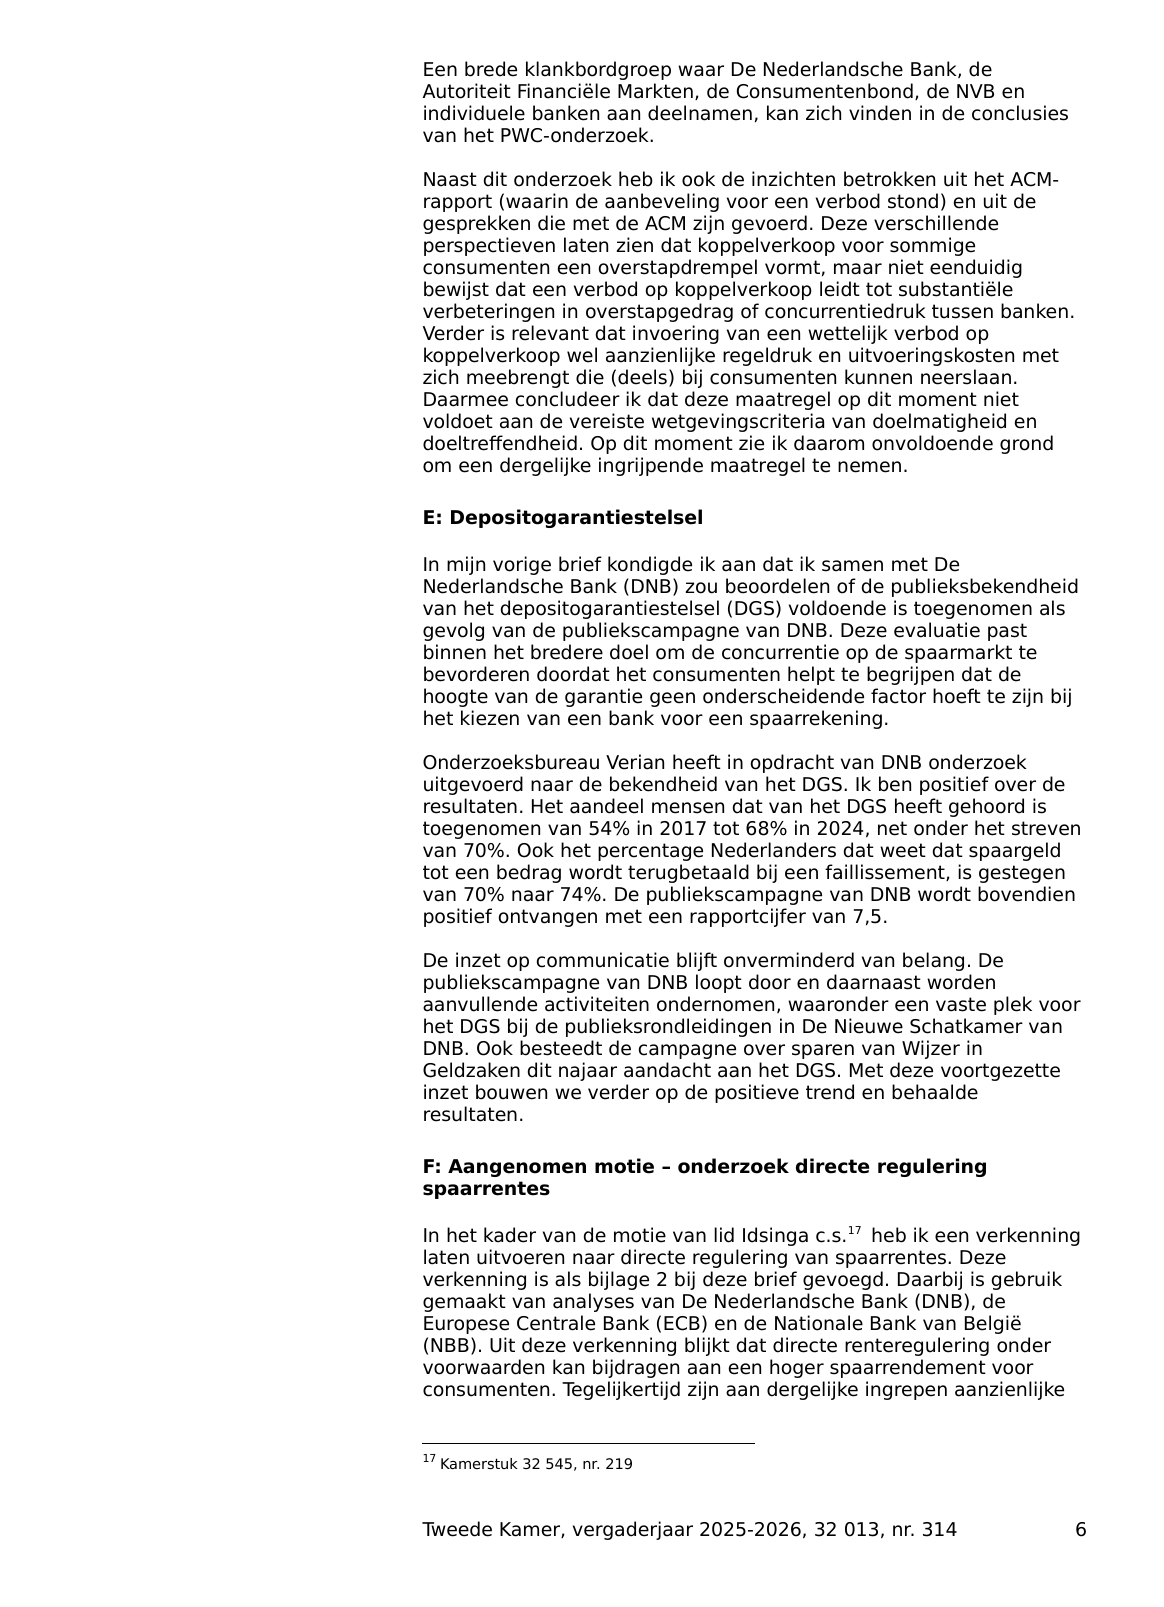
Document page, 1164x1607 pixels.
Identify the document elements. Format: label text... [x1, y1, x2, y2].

subtitle F: Aangenomen motie – onderzoek directe regulering spaarrentes [422, 1156, 1087, 1200]
text In het kader van de motie van lid Idsinga c.s. heb ik een verkenning laten uitvoeren naar directe regulering van spaarrentes. Deze verkenning is als bijlage 2 bij deze brief gevoegd. Daarbij is gebruik gemaakt van analyses van De Nederlandsche Bank (DNB), de Europese Centrale Bank (ECB) en de Nationale Bank van België (NBB). Uit deze verkenning blijkt dat directe renteregulering onder voorwaarden kan bijdragen aan een hoger spaarrendement voor consumenten. Tegelijkertijd zijn aan dergelijke ingrepen aanzienlijke [422, 1225, 1087, 1401]
subtitle E: Depositogarantiestelsel [422, 507, 1087, 529]
text Kamerstuk 32 545, nr. 219 [422, 1452, 1087, 1474]
text De inzet op communicatie blijft onverminderd van belang. De publiekscampagne van DNB loopt door en daarnaast worden aanvullende activiteiten ondernomen, waaronder een vaste plek voor het DGS bij de publieksrondleidingen in De Nieuwe Schatkamer van DNB. Ook besteedt de campagne over sparen van Wijzer in Geldzaken dit najaar aandacht aan het DGS. Met deze voortgezette inzet bouwen we verder op de positieve trend en behaalde resultaten. [422, 950, 1087, 1126]
text Een brede klankbordgroep waar De Nederlandsche Bank, de Autoriteit Financiële Markten, de Consumentenbond, de NVB en individuele banken aan deelnamen, kan zich vinden in de conclusies van het PWC-onderzoek. [422, 59, 1087, 147]
text Naast dit onderzoek heb ik ook de inzichten betrokken uit het ACM-rapport (waarin de aanbeveling voor een verbod stond) en uit de gesprekken die met de ACM zijn gevoerd. Deze verschillende perspectieven laten zien dat koppelverkoop voor sommige consumenten een overstapdrempel vormt, maar niet eenduidig bewijst dat een verbod op koppelverkoop leidt tot substantiële verbeteringen in overstapgedrag of concurrentiedruk tussen banken. Verder is relevant dat invoering van een wettelijk verbod op koppelverkoop wel aanzienlijke regeldruk en uitvoeringskosten met zich meebrengt die (deels) bij consumenten kunnen neerslaan. Daarmee concludeer ik dat deze maatregel op dit moment niet voldoet aan de vereiste wetgevingscriteria van doelmatigheid en doeltreffendheid. Op dit moment zie ik daarom onvoldoende grond om een dergelijke ingrijpende maatregel te nemen. [422, 169, 1087, 477]
text In mijn vorige brief kondigde ik aan dat ik samen met De Nederlandsche Bank (DNB) zou beoordelen of de publieksbekendheid van het depositogarantiestelsel (DGS) voldoende is toegenomen als gevolg van de publiekscampagne van DNB. Deze evaluatie past binnen het bredere doel om de concurrentie op de spaarmarkt te bevorderen doordat het consumenten helpt te begrijpen dat de hoogte van de garantie geen onderscheidende factor hoeft te zijn bij het kiezen van een bank voor een spaarrekening. [422, 554, 1087, 730]
text Onderzoeksbureau Verian heeft in opdracht van DNB onderzoek uitgevoerd naar de bekendheid van het DGS. Ik ben positief over de resultaten. Het aandeel mensen dat van het DGS heeft gehoord is toegenomen van 54% in 2017 tot 68% in 2024, net onder het streven van 70%. Ook het percentage Nederlanders dat weet dat spaargeld tot een bedrag wordt terugbetaald bij een faillissement, is gestegen van 70% naar 74%. De publiekscampagne van DNB wordt bovendien positief ontvangen met een rapportcijfer van 7,5. [422, 752, 1087, 928]
